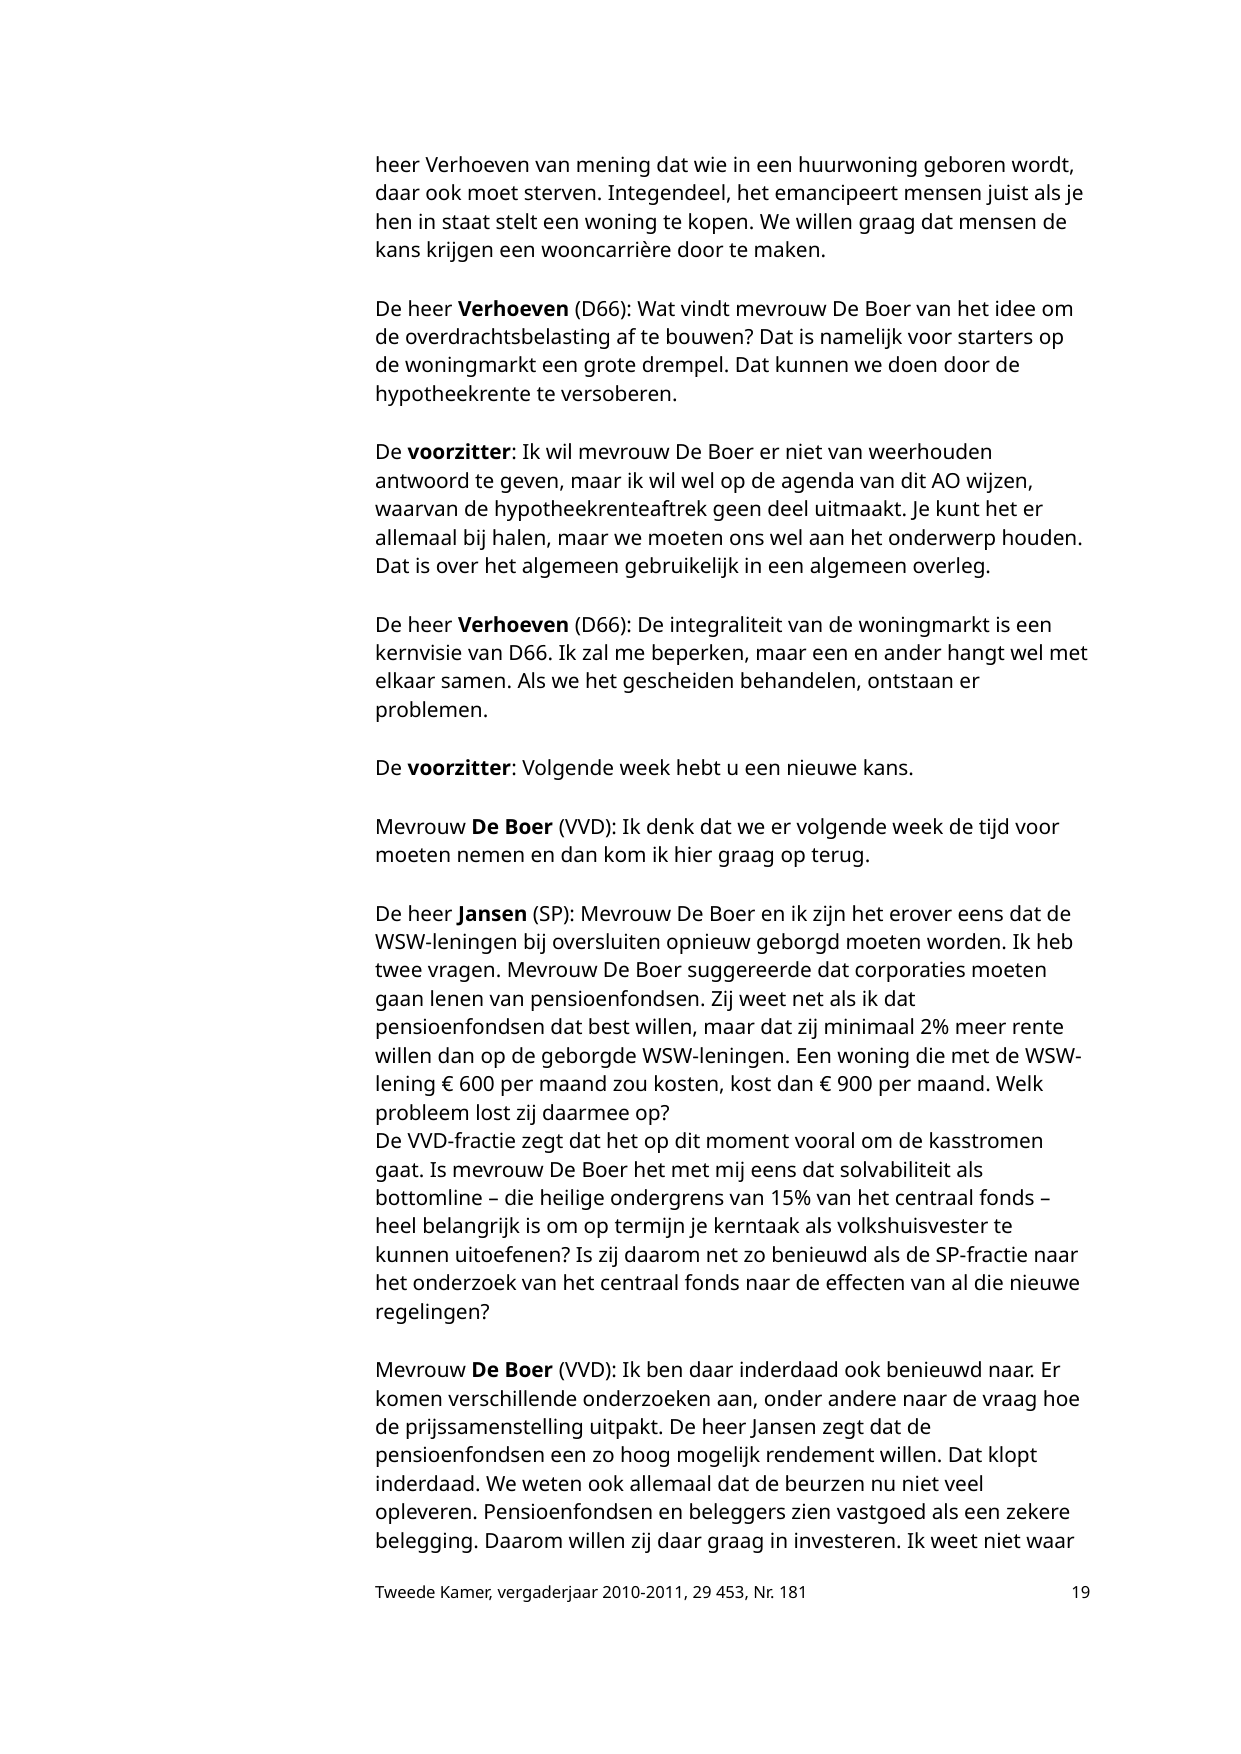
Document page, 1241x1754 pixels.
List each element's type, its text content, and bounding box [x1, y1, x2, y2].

text De heer Jansen (SP): Mevrouw De Boer en ik zijn het erover eens dat de WSW-leningen bij oversluiten opnieuw geborgd moeten worden. Ik heb twee vragen. Mevrouw De Boer suggereerde dat corporaties moeten gaan lenen van pensioenfondsen. Zij weet net als ik dat pensioenfondsen dat best willen, maar dat zij minimaal 2% meer rente willen dan op de geborgde WSW-leningen. Een woning die met de WSW-lening € 600 per maand zou kosten, kost dan € 900 per maand. Welk probleem lost zij daarmee op? [375, 899, 1090, 1126]
text De heer Verhoeven (D66): Wat vindt mevrouw De Boer van het idee om de overdrachtsbelasting af te bouwen? Dat is namelijk voor starters op de woningmarkt een grote drempel. Dat kunnen we doen door de hypotheekrente te versoberen. [375, 294, 1090, 407]
text De voorzitter: Ik wil mevrouw De Boer er niet van weerhouden antwoord te geven, maar ik wil wel op de agenda van dit AO wijzen, waarvan de hypotheekrenteaftrek geen deel uitmaakt. Je kunt het er allemaal bij halen, maar we moeten ons wel aan het onderwerp houden. Dat is over het algemeen gebruikelijk in een algemeen overleg. [375, 437, 1090, 580]
text De heer Verhoeven (D66): De integraliteit van de woningmarkt is een kernvisie van D66. Ik zal me beperken, maar een en ander hangt wel met elkaar samen. Als we het gescheiden behandelen, ontstaan er problemen. [375, 610, 1090, 723]
text De VVD-fractie zegt dat het op dit moment vooral om de kasstromen gaat. Is mevrouw De Boer het met mij eens dat solvabiliteit als bottomline – die heilige ondergrens van 15% van het centraal fonds – heel belangrijk is om op termijn je kerntaak als volkshuisvester te kunnen uitoefenen? Is zij daarom net zo benieuwd als de SP-fractie naar het onderzoek van het centraal fonds naar de effecten van al die nieuwe regelingen? [375, 1126, 1090, 1325]
text heer Verhoeven van mening dat wie in een huurwoning geboren wordt, daar ook moet sterven. Integendeel, het emancipeert mensen juist als je hen in staat stelt een woning te kopen. We willen graag dat mensen de kans krijgen een wooncarrière door te maken. [375, 150, 1090, 264]
text De voorzitter: Volgende week hebt u een nieuwe kans. [375, 753, 1090, 782]
text Mevrouw De Boer (VVD): Ik denk dat we er volgende week de tijd voor moeten nemen en dan kom ik hier graag op terug. [375, 812, 1090, 869]
text Mevrouw De Boer (VVD): Ik ben daar inderdaad ook benieuwd naar. Er komen verschillende onderzoeken aan, onder andere naar de vraag hoe de prijssamenstelling uitpakt. De heer Jansen zegt dat de pensioenfondsen een zo hoog mogelijk rendement willen. Dat klopt inderdaad. We weten ook allemaal dat de beurzen nu niet veel opleveren. Pensioenfondsen en beleggers zien vastgoed als een zekere belegging. Daarom willen zij daar graag in investeren. Ik weet niet waar [375, 1355, 1090, 1554]
